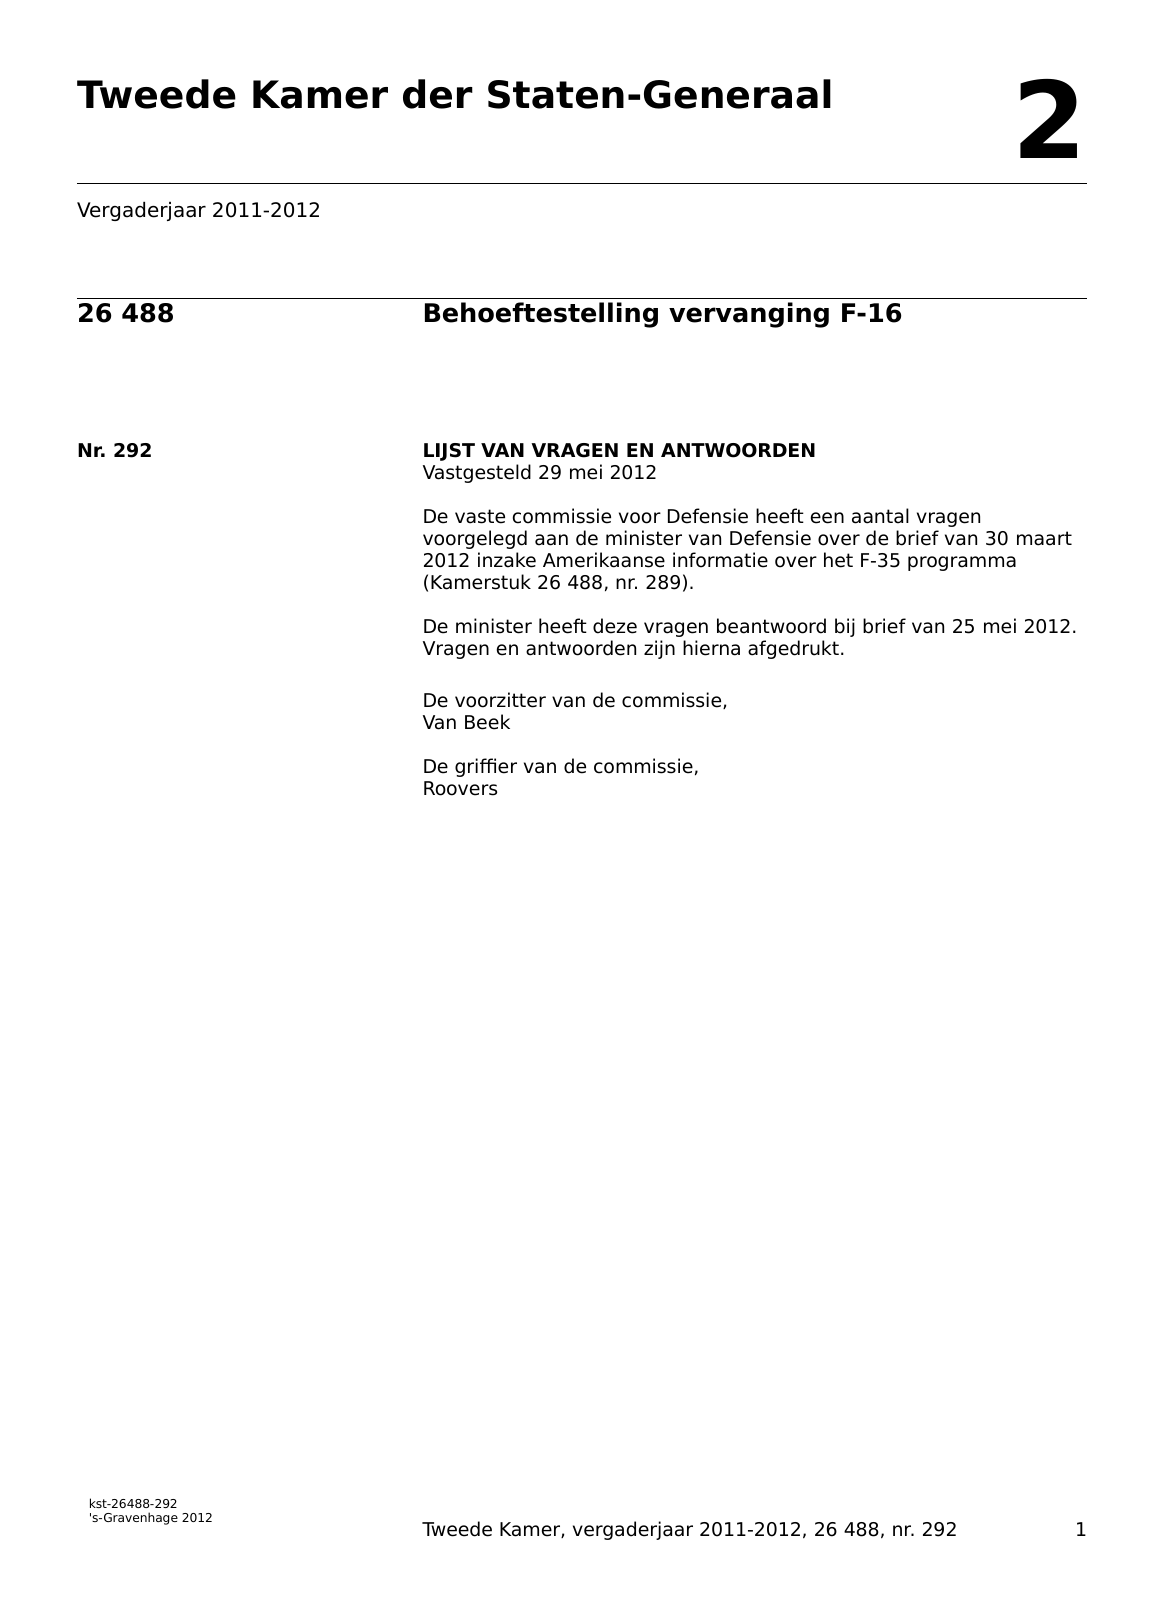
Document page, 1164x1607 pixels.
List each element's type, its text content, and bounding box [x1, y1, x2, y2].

text De voorzitter van de commissie, Van Beek [422, 690, 1087, 734]
text kst-26488-292 [88, 1497, 323, 1511]
subtitle 26 488 Behoeftestelling vervanging F-16 [77, 299, 1087, 329]
table_cell Vergaderjaar 2011-2012 [77, 184, 1087, 298]
text De griffier van de commissie, Roovers [422, 756, 1087, 800]
text De vaste commissie voor Defensie heeft een aantal vragen voorgelegd aan de minister van Defensie over de brief van 30 maart 2012 inzake Amerikaanse informatie over het F-35 programma (Kamerstuk 26 488, nr. 289). [422, 506, 1087, 594]
subtitle Nr. 292 LIJST VAN VRAGEN EN ANTWOORDEN [77, 440, 1087, 462]
table_header 2 [886, 59, 1087, 183]
text Vastgesteld 29 mei 2012 [422, 462, 1087, 484]
text De minister heeft deze vragen beantwoord bij brief van 25 mei 2012. Vragen en antwoorden zijn hierna afgedrukt. [422, 616, 1087, 660]
text 's-Gravenhage 2012 [88, 1511, 323, 1525]
table_header Tweede Kamer der Staten-Generaal [77, 59, 886, 183]
